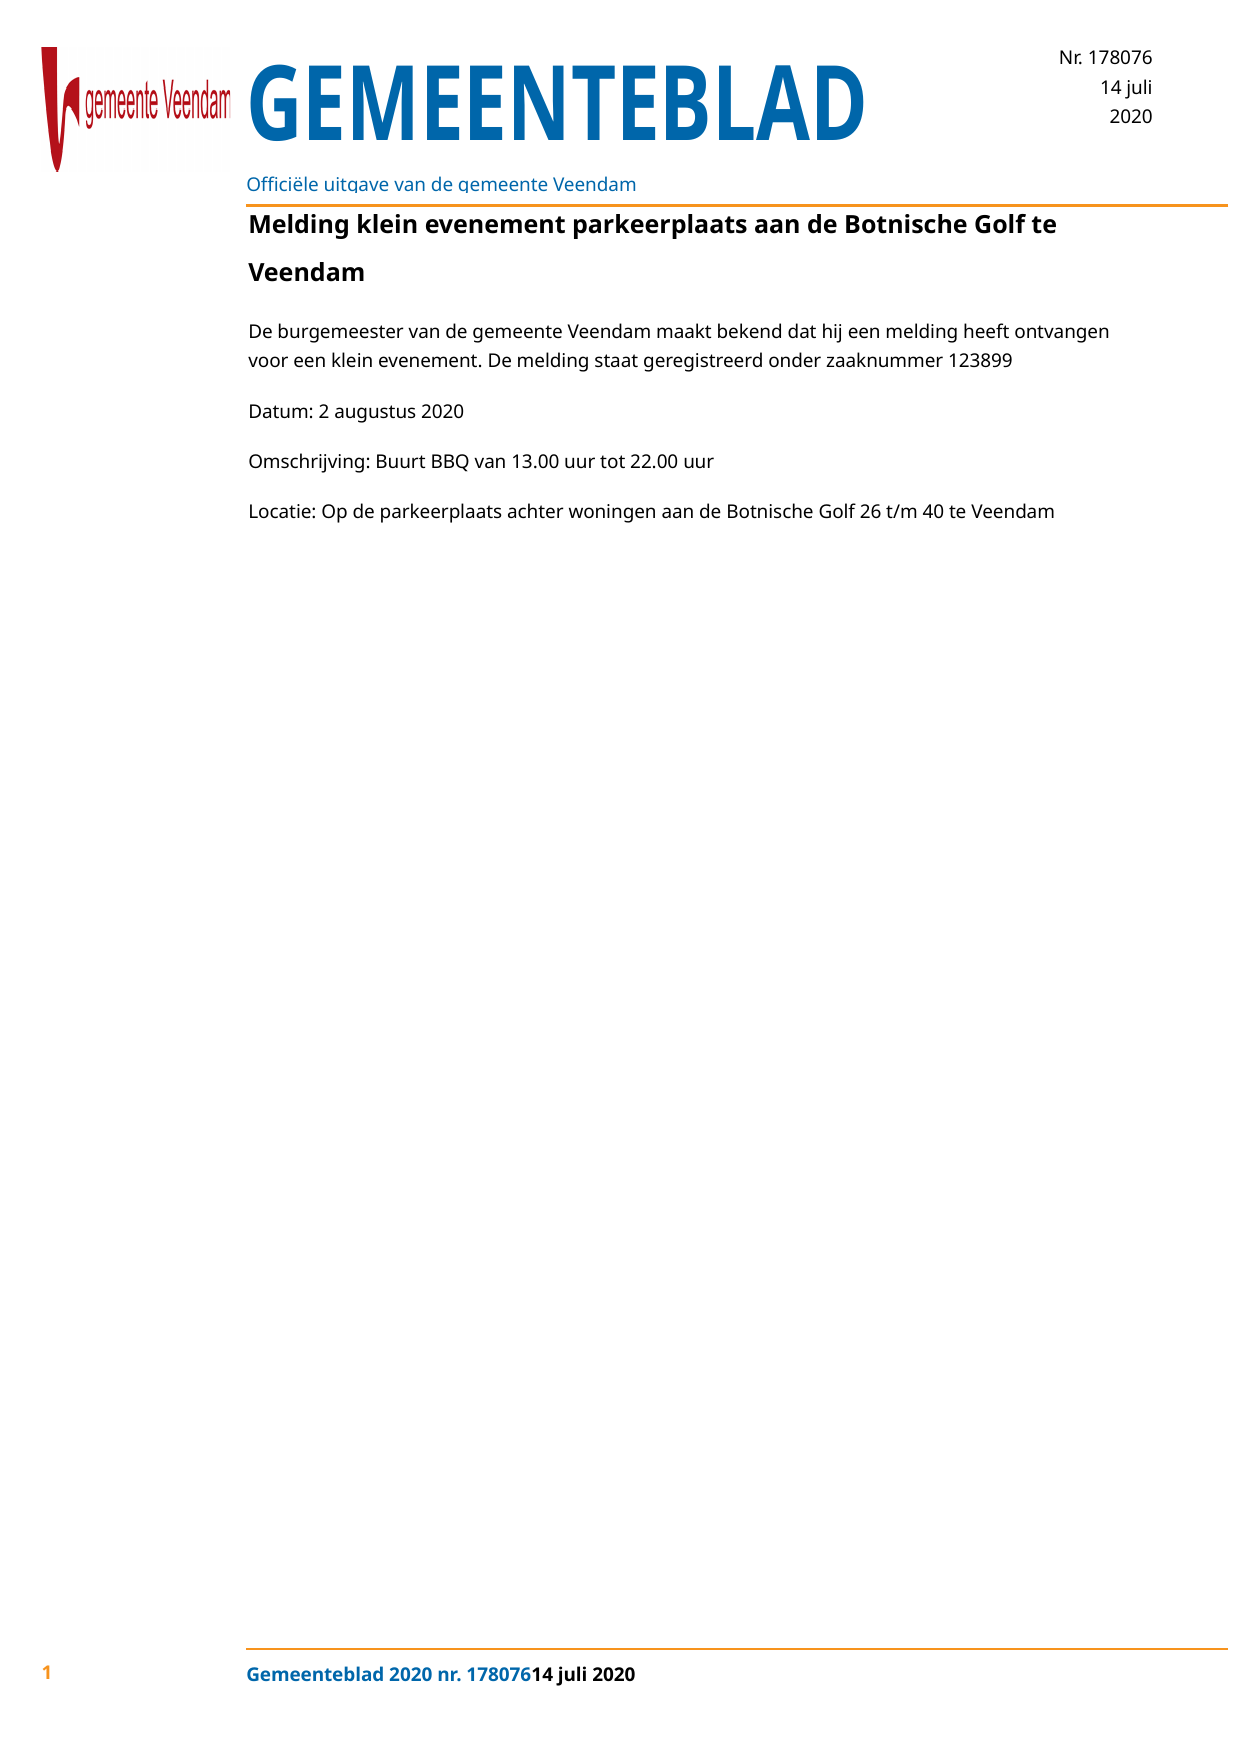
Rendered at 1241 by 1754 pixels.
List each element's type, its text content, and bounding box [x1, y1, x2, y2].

picture [41, 47, 231, 172]
text Melding klein evenement parkeerplaats aan de Botnische Golf te Veendam [248, 207, 1152, 288]
text Datum: 2 augustus 2020 [248, 398, 1152, 424]
text De burgemeester van de gemeente Veendam maakt bekend dat hij een melding heeft ontvangen voor een klein evenement. De melding staat geregistreerd onder zaaknummer 123899 [248, 318, 1152, 373]
text Locatie: Op de parkeerplaats achter woningen aan de Botnische Golf 26 t/m 40 te Veendam [248, 499, 1152, 524]
text Omschrijving: Buurt BBQ van 13.00 uur tot 22.00 uur [248, 448, 1152, 474]
